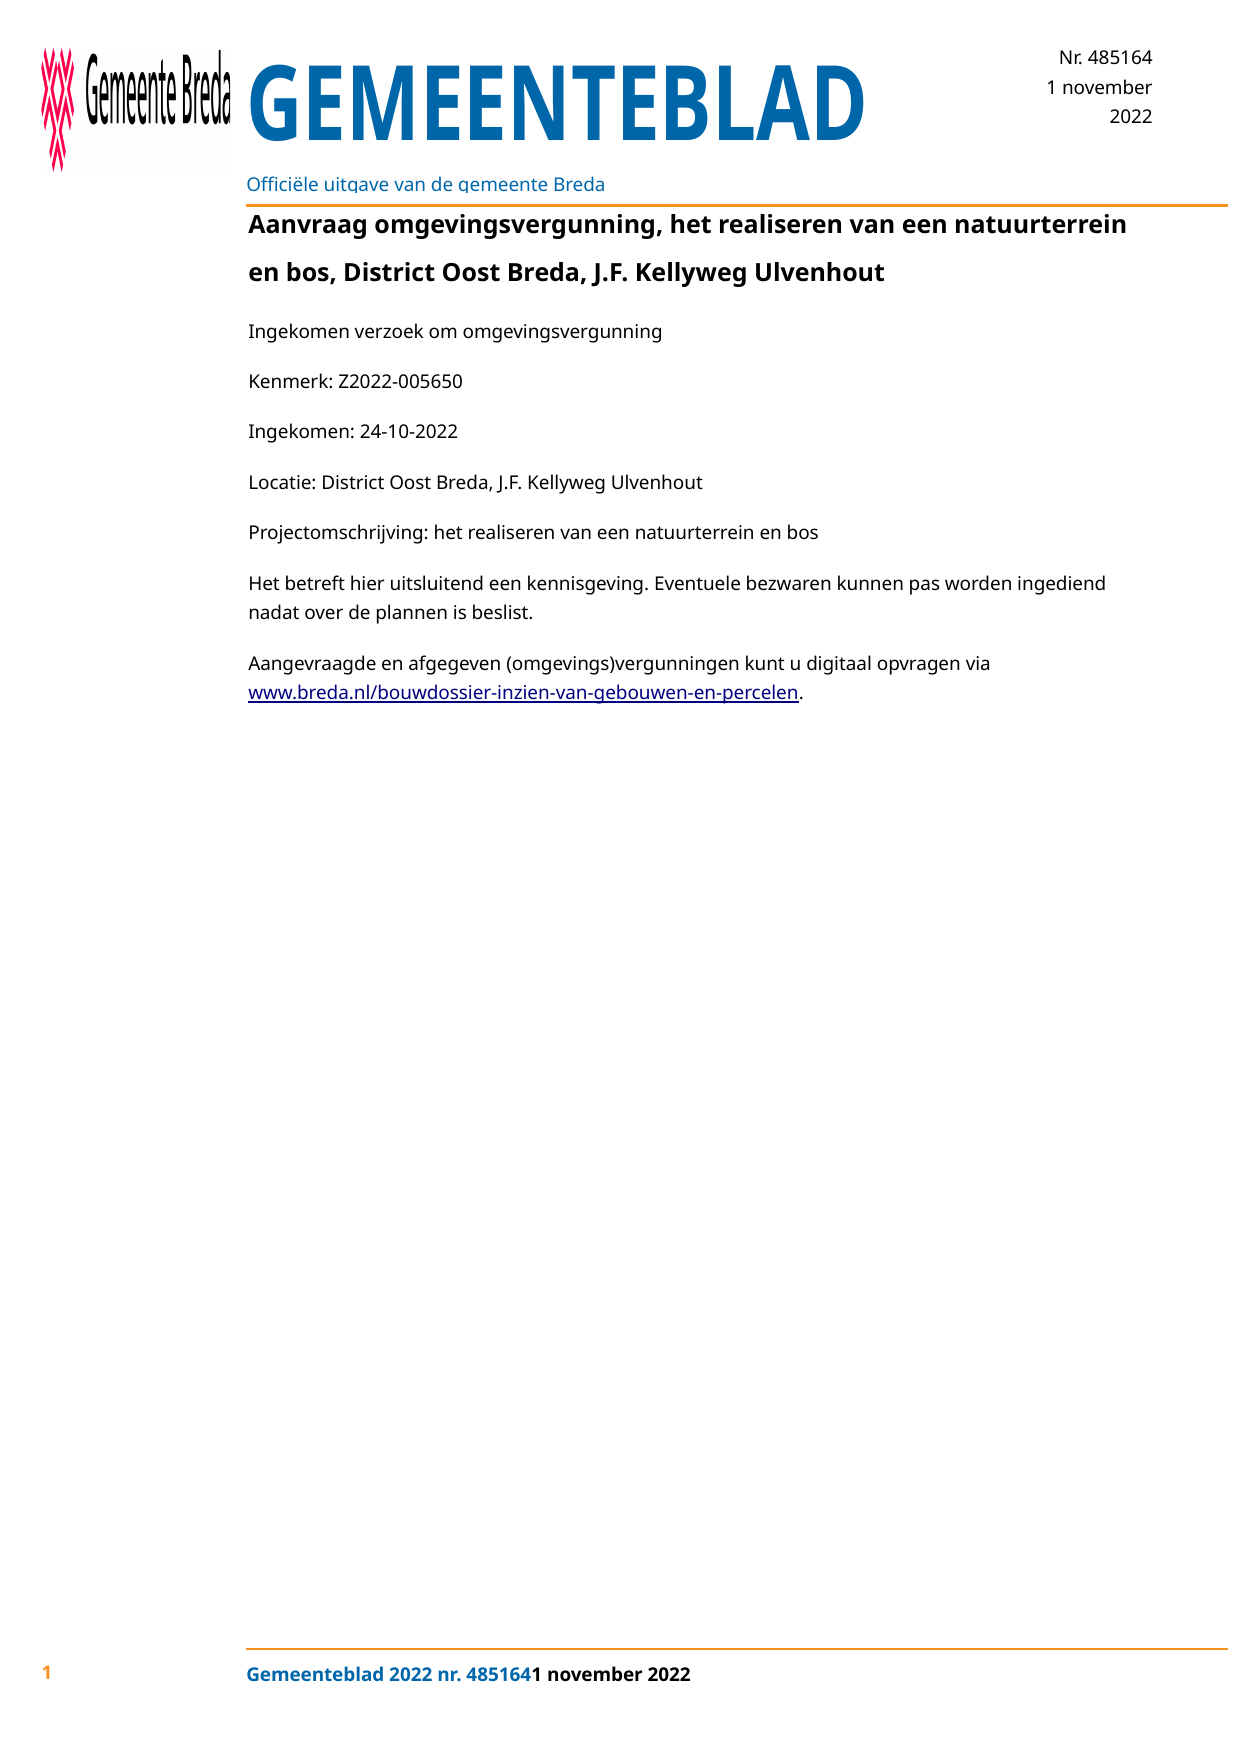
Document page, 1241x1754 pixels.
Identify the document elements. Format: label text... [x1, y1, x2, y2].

text Het betreft hier uitsluitend een kennisgeving. Eventuele bezwaren kunnen pas worden ingediend nadat over de plannen is beslist. [248, 570, 1152, 625]
text Kenmerk: Z2022-005650 [248, 368, 1152, 394]
text Ingekomen verzoek om omgevingsvergunning [248, 318, 1152, 344]
text Aanvraag omgevingsvergunning, het realiseren van een natuurterrein en bos, District Oost Breda, J.F. Kellyweg Ulvenhout [248, 207, 1152, 288]
text Ingekomen: 24-10-2022 [248, 419, 1152, 444]
picture [41, 47, 231, 172]
text Locatie: District Oost Breda, J.F. Kellyweg Ulvenhout [248, 469, 1152, 495]
text Aangevraagde en afgegeven (omgevings)vergunningen kunt u digitaal opvragen via www.breda.nl/bouwdossier-inzien-van-gebouwen-en-percelen. [248, 650, 1152, 705]
text Projectomschrijving: het realiseren van een natuurterrein en bos [248, 519, 1152, 545]
